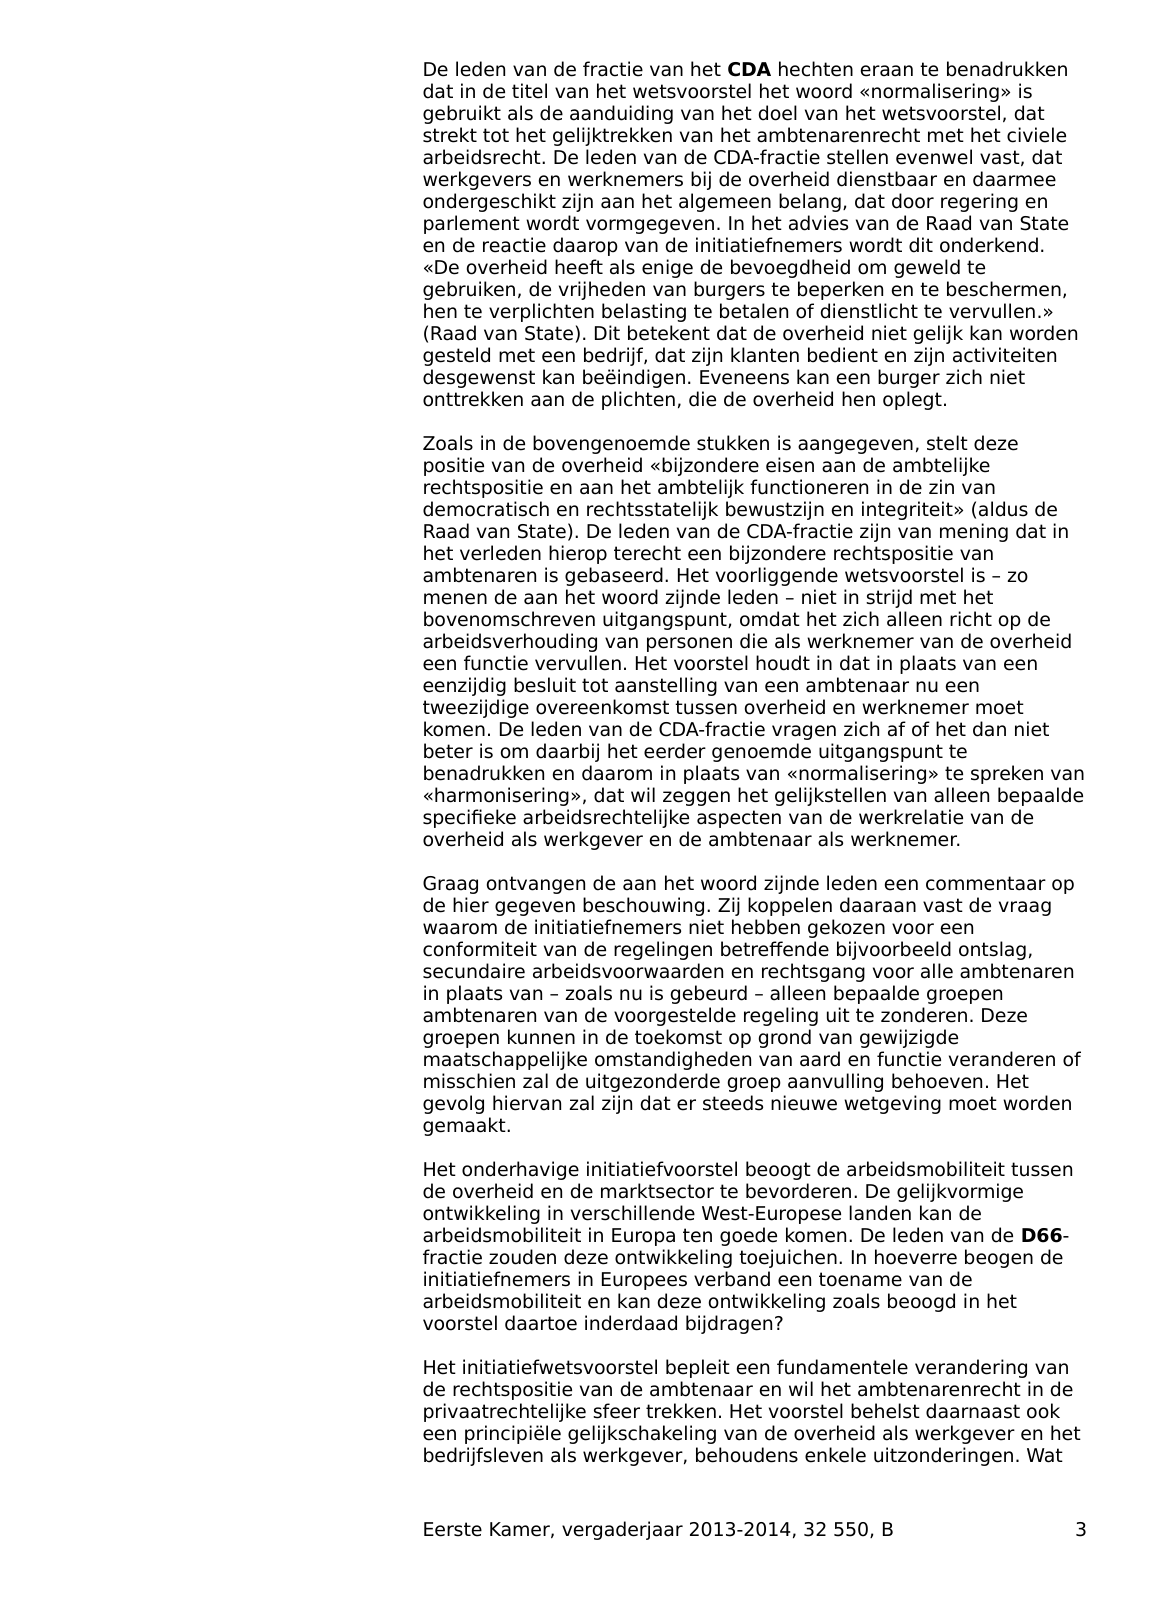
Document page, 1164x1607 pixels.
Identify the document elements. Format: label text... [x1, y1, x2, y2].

text Het initiatiefwetsvoorstel bepleit een fundamentele verandering van de rechtspositie van de ambtenaar en wil het ambtenarenrecht in de privaatrechtelijke sfeer trekken. Het voorstel behelst daarnaast ook een principiële gelijkschakeling van de overheid als werkgever en het bedrijfsleven als werkgever, behoudens enkele uitzonderingen. Wat [422, 1357, 1087, 1467]
text Graag ontvangen de aan het woord zijnde leden een commentaar op de hier gegeven beschouwing. Zij koppelen daaraan vast de vraag waarom de initiatiefnemers niet hebben gekozen voor een conformiteit van de regelingen betreffende bijvoorbeeld ontslag, secundaire arbeidsvoorwaarden en rechtsgang voor alle ambtenaren in plaats van – zoals nu is gebeurd – alleen bepaalde groepen ambtenaren van de voorgestelde regeling uit te zonderen. Deze groepen kunnen in de toekomst op grond van gewijzigde maatschappelijke omstandigheden van aard en functie veranderen of misschien zal de uitgezonderde groep aanvulling behoeven. Het gevolg hiervan zal zijn dat er steeds nieuwe wetgeving moet worden gemaakt. [422, 873, 1087, 1136]
text Zoals in de bovengenoemde stukken is aangegeven, stelt deze positie van de overheid «bijzondere eisen aan de ambtelijke rechtspositie en aan het ambtelijk functioneren in de zin van democratisch en rechtsstatelijk bewustzijn en integriteit» (aldus de Raad van State). De leden van de CDA-fractie zijn van mening dat in het verleden hierop terecht een bijzondere rechtspositie van ambtenaren is gebaseerd. Het voorliggende wetsvoorstel is – zo menen de aan het woord zijnde leden – niet in strijd met het bovenomschreven uitgangspunt, omdat het zich alleen richt op de arbeidsverhouding van personen die als werknemer van de overheid een functie vervullen. Het voorstel houdt in dat in plaats van een eenzijdig besluit tot aanstelling van een ambtenaar nu een tweezijdige overeenkomst tussen overheid en werknemer moet komen. De leden van de CDA-fractie vragen zich af of het dan niet beter is om daarbij het eerder genoemde uitgangspunt te benadrukken en daarom in plaats van «normalisering» te spreken van «harmonisering», dat wil zeggen het gelijkstellen van alleen bepaalde specifieke arbeidsrechtelijke aspecten van de werkrelatie van de overheid als werkgever en de ambtenaar als werknemer. [422, 433, 1087, 851]
text Het onderhavige initiatiefvoorstel beoogt de arbeidsmobiliteit tussen de overheid en de marktsector te bevorderen. De gelijkvormige ontwikkeling in verschillende West-Europese landen kan de arbeidsmobiliteit in Europa ten goede komen. De leden van de D66-fractie zouden deze ontwikkeling toejuichen. In hoeverre beogen de initiatiefnemers in Europees verband een toename van de arbeidsmobiliteit en kan deze ontwikkeling zoals beoogd in het voorstel daartoe inderdaad bijdragen? [422, 1159, 1087, 1334]
text De leden van de fractie van het CDA hechten eraan te benadrukken dat in de titel van het wetsvoorstel het woord «normalisering» is gebruikt als de aanduiding van het doel van het wetsvoorstel, dat strekt tot het gelijktrekken van het ambtenarenrecht met het civiele arbeidsrecht. De leden van de CDA-fractie stellen evenwel vast, dat werkgevers en werknemers bij de overheid dienstbaar en daarmee ondergeschikt zijn aan het algemeen belang, dat door regering en parlement wordt vormgegeven. In het advies van de Raad van State en de reactie daarop van de initiatiefnemers wordt dit onderkend. «De overheid heeft als enige de bevoegdheid om geweld te gebruiken, de vrijheden van burgers te beperken en te beschermen, hen te verplichten belasting te betalen of dienstlicht te vervullen.» (Raad van State). Dit betekent dat de overheid niet gelijk kan worden gesteld met een bedrijf, dat zijn klanten bedient en zijn activiteiten desgewenst kan beëindigen. Eveneens kan een burger zich niet onttrekken aan de plichten, die de overheid hen oplegt. [422, 59, 1087, 411]
